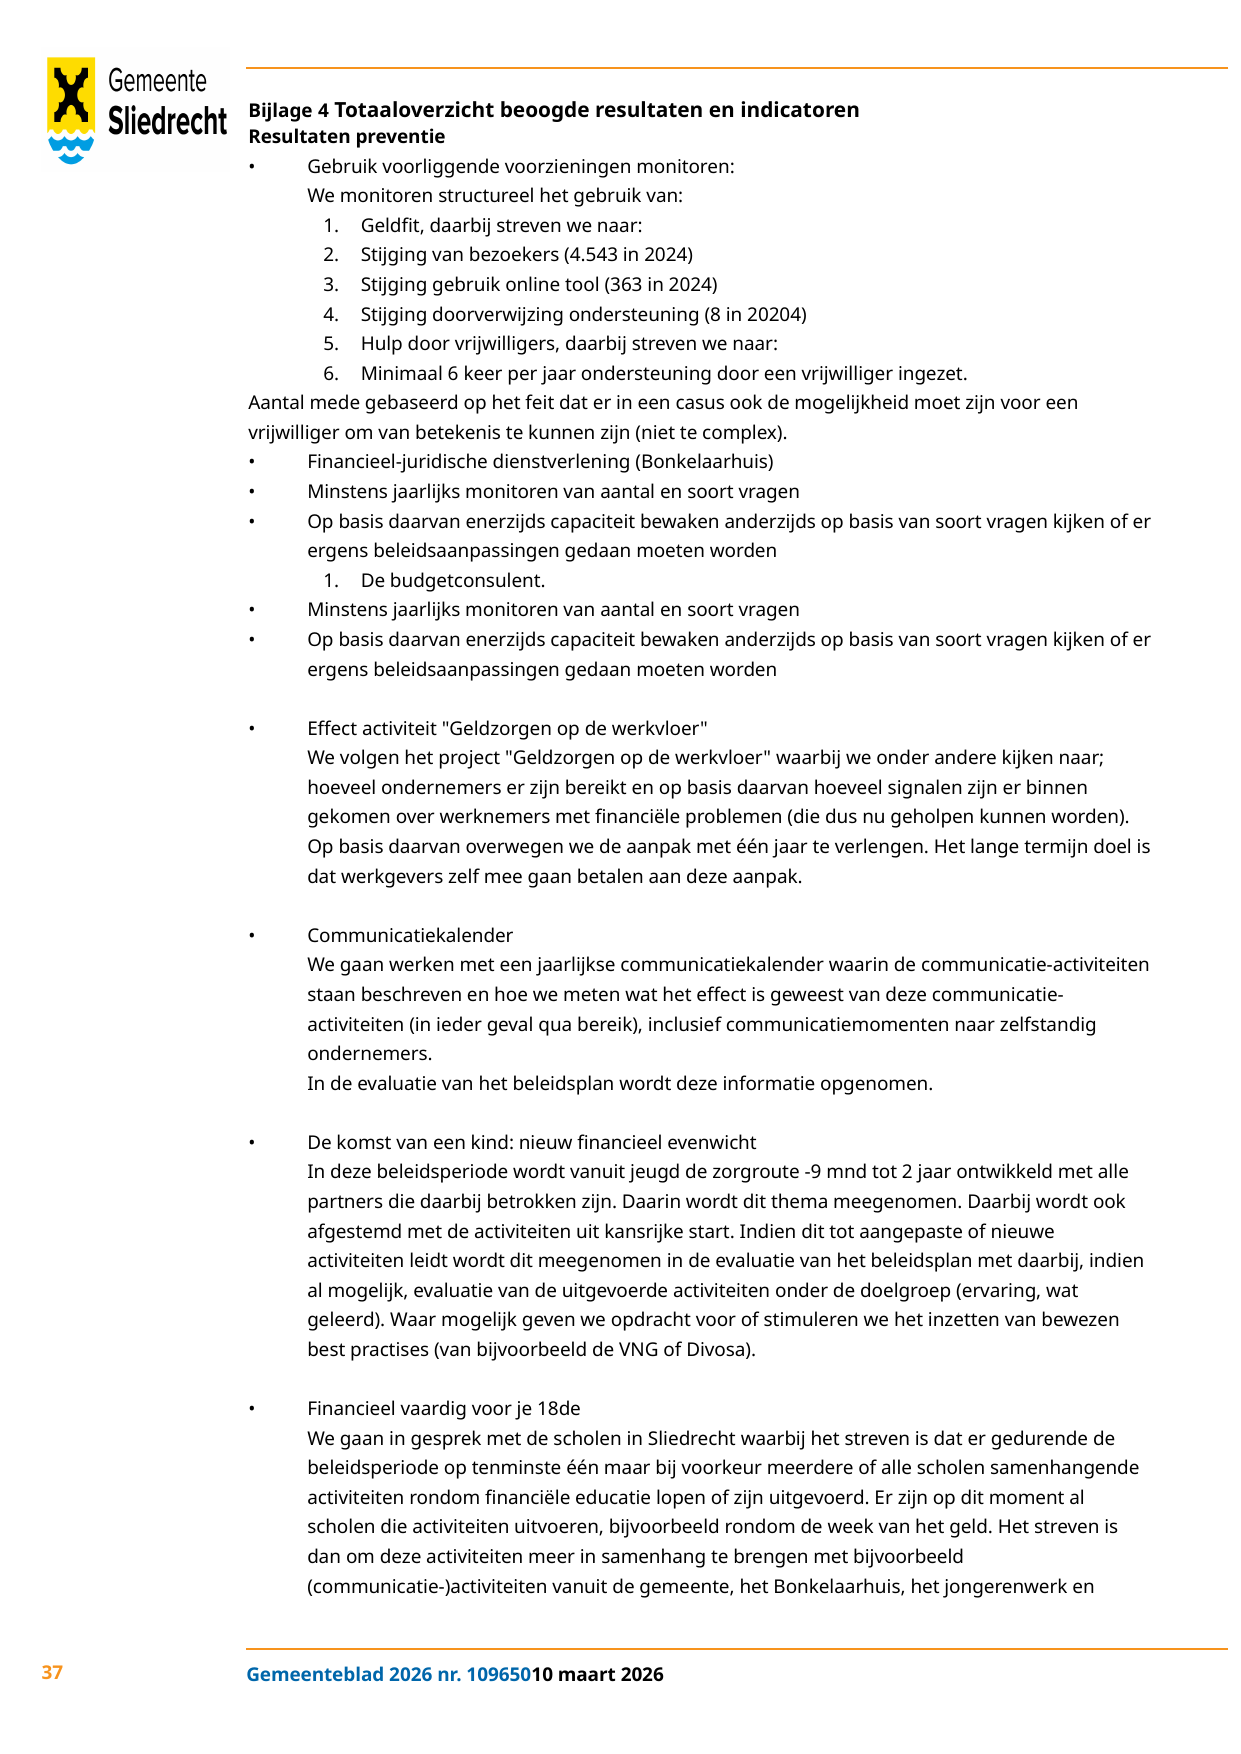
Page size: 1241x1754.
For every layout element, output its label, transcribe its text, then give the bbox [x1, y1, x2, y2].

list Communicatiekalender [248, 922, 1152, 948]
list Minstens jaarlijks monitoren van aantal en soort vragen [248, 597, 1152, 622]
list Geldfit, daarbij streven we naar: [323, 212, 1152, 238]
list Financieel vaardig voor je 18de [248, 1395, 1152, 1421]
list Minstens jaarlijks monitoren van aantal en soort vragen [248, 478, 1152, 504]
list Hulp door vrijwilligers, daarbij streven we naar: [323, 330, 1152, 356]
list We monitoren structureel het gebruik van: [248, 182, 1152, 208]
list Effect activiteit "Geldzorgen op de werkvloer" [248, 715, 1152, 741]
list De budgetconsulent. [323, 567, 1152, 593]
list We volgen het project "Geldzorgen op de werkvloer" waarbij we onder andere kijken naar; hoeveel ondernemers er zijn bereikt en op basis daarvan hoeveel signalen zijn er binnen gekomen over werknemers met financiële problemen (die dus nu geholpen kunnen worden). Op basis daarvan overwegen we de aanpak met één jaar te verlengen. Het lange termijn doel is dat werkgevers zelf mee gaan betalen aan deze aanpak. [248, 744, 1152, 889]
list Op basis daarvan enerzijds capaciteit bewaken anderzijds op basis van soort vragen kijken of er ergens beleidsaanpassingen gedaan moeten worden [248, 508, 1152, 563]
list In deze beleidsperiode wordt vanuit jeugd de zorgroute -9 mnd tot 2 jaar ontwikkeld met alle partners die daarbij betrokken zijn. Daarin wordt dit thema meegenomen. Daarbij wordt ook afgestemd met de activiteiten uit kansrijke start. Indien dit tot aangepaste of nieuwe activiteiten leidt wordt dit meegenomen in de evaluatie van het beleidsplan met daarbij, indien al mogelijk, evaluatie van de uitgevoerde activiteiten onder de doelgroep (ervaring, wat geleerd). Waar mogelijk geven we opdracht voor of stimuleren we het inzetten van bewezen best practises (van bijvoorbeeld de VNG of Divosa). [248, 1159, 1152, 1362]
list Gebruik voorliggende voorzieningen monitoren: [248, 153, 1152, 179]
list De komst van een kind: nieuw financieel evenwicht [248, 1129, 1152, 1155]
picture [41, 47, 231, 172]
list In de evaluatie van het beleidsplan wordt deze informatie opgenomen. [248, 1070, 1152, 1096]
list Stijging van bezoekers (4.543 in 2024) [323, 242, 1152, 267]
list Financieel-juridische dienstverlening (Bonkelaarhuis) [248, 449, 1152, 474]
text Resultaten preventie [248, 123, 1152, 149]
list Stijging gebruik online tool (363 in 2024) [323, 271, 1152, 297]
list We gaan werken met een jaarlijkse communicatiekalender waarin de communicatie-activiteiten staan beschreven en hoe we meten wat het effect is geweest van deze communicatie-activiteiten (in ieder geval qua bereik), inclusief communicatiemomenten naar zelfstandig ondernemers. [248, 952, 1152, 1066]
text Aantal mede gebaseerd op het feit dat er in een casus ook de mogelijkheid moet zijn voor een vrijwilliger om van betekenis te kunnen zijn (niet te complex). [248, 389, 1152, 445]
text Bijlage 4 Totaaloverzicht beoogde resultaten en indicatoren [248, 95, 1152, 123]
list Minimaal 6 keer per jaar ondersteuning door een vrijwilliger ingezet. [323, 360, 1152, 386]
list Op basis daarvan enerzijds capaciteit bewaken anderzijds op basis van soort vragen kijken of er ergens beleidsaanpassingen gedaan moeten worden [248, 626, 1152, 682]
list Stijging doorverwijzing ondersteuning (8 in 20204) [323, 301, 1152, 327]
list We gaan in gesprek met de scholen in Sliedrecht waarbij het streven is dat er gedurende de beleidsperiode op tenminste één maar bij voorkeur meerdere of alle scholen samenhangende activiteiten rondom financiële educatie lopen of zijn uitgevoerd. Er zijn op dit moment al scholen die activiteiten uitvoeren, bijvoorbeeld rondom de week van het geld. Het streven is dan om deze activiteiten meer in samenhang te brengen met bijvoorbeeld (communicatie-)activiteiten vanuit de gemeente, het Bonkelaarhuis, het jongerenwerk en [248, 1425, 1152, 1599]
